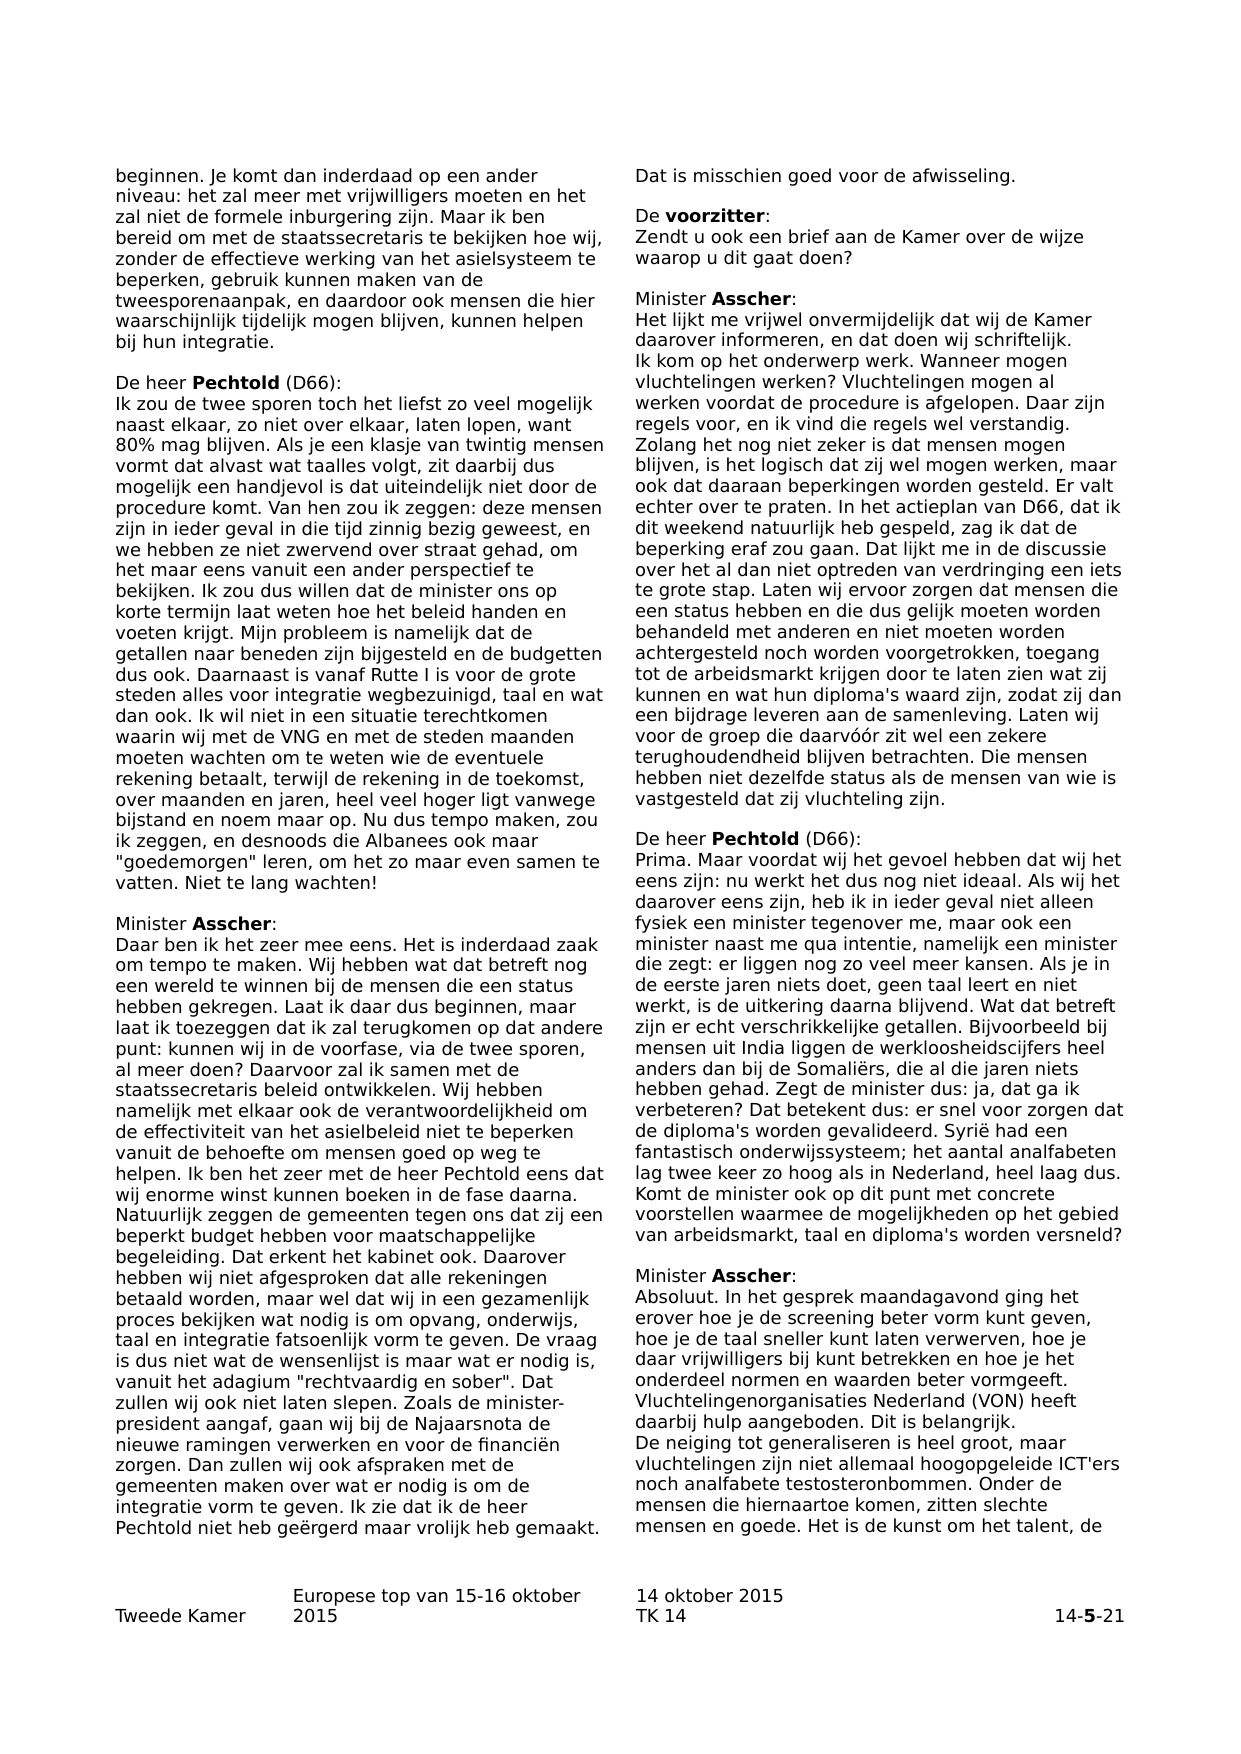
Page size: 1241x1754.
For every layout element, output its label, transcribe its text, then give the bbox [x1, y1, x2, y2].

text Het lijkt me vrijwel onvermijdelijk dat wij de Kamer daarover informeren, en dat doen wij schriftelijk. [635, 309, 1125, 351]
text Minister Asscher: [115, 913, 605, 934]
text De heer Pechtold (D66): [635, 829, 1125, 850]
text Ik kom op het onderwerp werk. Wanneer mogen vluchtelingen werken? Vluchtelingen mogen al werken voordat de procedure is afgelopen. Daar zijn regels voor, en ik vind die regels wel verstandig. Zolang het nog niet zeker is dat mensen mogen blijven, is het logisch dat zij wel mogen werken, maar ook dat daaraan beperkingen worden gesteld. Er valt echter over te praten. In het actieplan van D66, dat ik dit weekend natuurlijk heb gespeld, zag ik dat de beperking eraf zou gaan. Dat lijkt me in de discussie over het al dan niet optreden van verdringing een iets te grote stap. Laten wij ervoor zorgen dat mensen die een status hebben en die dus gelijk moeten worden behandeld met anderen en niet moeten worden achtergesteld noch worden voorgetrokken, toegang tot de arbeidsmarkt krijgen door te laten zien wat zij kunnen en wat hun diploma's waard zijn, zodat zij dan een bijdrage leveren aan de samenleving. Laten wij voor de groep die daarvóór zit wel een zekere terughoudendheid blijven betrachten. Die mensen hebben niet dezelfde status als de mensen van wie is vastgesteld dat zij vluchteling zijn. [635, 351, 1125, 809]
text Ik zou de twee sporen toch het liefst zo veel mogelijk naast elkaar, zo niet over elkaar, laten lopen, want 80% mag blijven. Als je een klasje van twintig mensen vormt dat alvast wat taalles volgt, zit daarbij dus mogelijk een handjevol is dat uiteindelijk niet door de procedure komt. Van hen zou ik zeggen: deze mensen zijn in ieder geval in die tijd zinnig bezig geweest, en we hebben ze niet zwervend over straat gehad, om het maar eens vanuit een ander perspectief te bekijken. Ik zou dus willen dat de minister ons op korte termijn laat weten hoe het beleid handen en voeten krijgt. Mijn probleem is namelijk dat de getallen naar beneden zijn bijgesteld en de budgetten dus ook. Daarnaast is vanaf Rutte I is voor de grote steden alles voor integratie wegbezuinigd, taal en wat dan ook. Ik wil niet in een situatie terechtkomen waarin wij met de VNG en met de steden maanden moeten wachten om te weten wie de eventuele rekening betaalt, terwijl de rekening in de toekomst, over maanden en jaren, heel veel hoger ligt vanwege bijstand en noem maar op. Nu dus tempo maken, zou ik zeggen, en desnoods die Albanees ook maar "goedemorgen" leren, om het zo maar even samen te vatten. Niet te lang wachten! [115, 393, 605, 893]
text Minister Asscher: [635, 1266, 1125, 1287]
text Minister Asscher: [635, 288, 1125, 309]
text De neiging tot generaliseren is heel groot, maar vluchtelingen zijn niet allemaal hoogopgeleide ICT'ers noch analfabete testosteronbommen. Onder de mensen die hiernaartoe komen, zitten slechte mensen en goede. Het is de kunst om het talent, de [635, 1432, 1125, 1537]
text beginnen. Je komt dan inderdaad op een ander niveau: het zal meer met vrijwilligers moeten en het zal niet de formele inburgering zijn. Maar ik ben bereid om met de staatssecretaris te bekijken hoe wij, zonder de effectieve werking van het asielsysteem te beperken, gebruik kunnen maken van de tweesporenaanpak, en daardoor ook mensen die hier waarschijnlijk tijdelijk mogen blijven, kunnen helpen bij hun integratie. [115, 165, 605, 353]
text Absoluut. In het gesprek maandagavond ging het erover hoe je de screening beter vorm kunt geven, hoe je de taal sneller kunt laten verwerven, hoe je daar vrijwilligers bij kunt betrekken en hoe je het onderdeel normen en waarden beter vormgeeft. Vluchtelingenorganisaties Nederland (VON) heeft daarbij hulp aangeboden. Dit is belangrijk. [635, 1287, 1125, 1432]
text Dat is misschien goed voor de afwisseling. [635, 165, 1125, 186]
text Zendt u ook een brief aan de Kamer over de wijze waarop u dit gaat doen? [635, 227, 1125, 268]
text De heer Pechtold (D66): [115, 373, 605, 393]
text Prima. Maar voordat wij het gevoel hebben dat wij het eens zijn: nu werkt het dus nog niet ideaal. Als wij het daarover eens zijn, heb ik in ieder geval niet alleen fysiek een minister tegenover me, maar ook een minister naast me qua intentie, namelijk een minister die zegt: er liggen nog zo veel meer kansen. Als je in de eerste jaren niets doet, geen taal leert en niet werkt, is de uitkering daarna blijvend. Wat dat betreft zijn er echt verschrikkelijke getallen. Bijvoorbeeld bij mensen uit India liggen de werkloosheidscijfers heel anders dan bij de Somaliërs, die al die jaren niets hebben gehad. Zegt de minister dus: ja, dat ga ik verbeteren? Dat betekent dus: er snel voor zorgen dat de diploma's worden gevalideerd. Syrië had een fantastisch onderwijssysteem; het aantal analfabeten lag twee keer zo hoog als in Nederland, heel laag dus. Komt de minister ook op dit punt met concrete voorstellen waarmee de mogelijkheden op het gebied van arbeidsmarkt, taal en diploma's worden versneld? [635, 850, 1125, 1246]
text Daar ben ik het zeer mee eens. Het is inderdaad zaak om tempo te maken. Wij hebben wat dat betreft nog een wereld te winnen bij de mensen die een status hebben gekregen. Laat ik daar dus beginnen, maar laat ik toezeggen dat ik zal terugkomen op dat andere punt: kunnen wij in de voorfase, via de twee sporen, al meer doen? Daarvoor zal ik samen met de staatssecretaris beleid ontwikkelen. Wij hebben namelijk met elkaar ook de verantwoordelijkheid om de effectiviteit van het asielbeleid niet te beperken vanuit de behoefte om mensen goed op weg te helpen. Ik ben het zeer met de heer Pechtold eens dat wij enorme winst kunnen boeken in de fase daarna. Natuurlijk zeggen de gemeenten tegen ons dat zij een beperkt budget hebben voor maatschappelijke begeleiding. Dat erkent het kabinet ook. Daarover hebben wij niet afgesproken dat alle rekeningen betaald worden, maar wel dat wij in een gezamenlijk proces bekijken wat nodig is om opvang, onderwijs, taal en integratie fatsoenlijk vorm te geven. De vraag is dus niet wat de wensenlijst is maar wat er nodig is, vanuit het adagium "rechtvaardig en sober". Dat zullen wij ook niet laten slepen. Zoals de minister-president aangaf, gaan wij bij de Najaarsnota de nieuwe ramingen verwerken en voor de financiën zorgen. Dan zullen wij ook afspraken met de gemeenten maken over wat er nodig is om de integratie vorm te geven. Ik zie dat ik de heer Pechtold niet heb geërgerd maar vrolijk heb gemaakt. [115, 934, 605, 1538]
text De voorzitter: [635, 206, 1125, 227]
